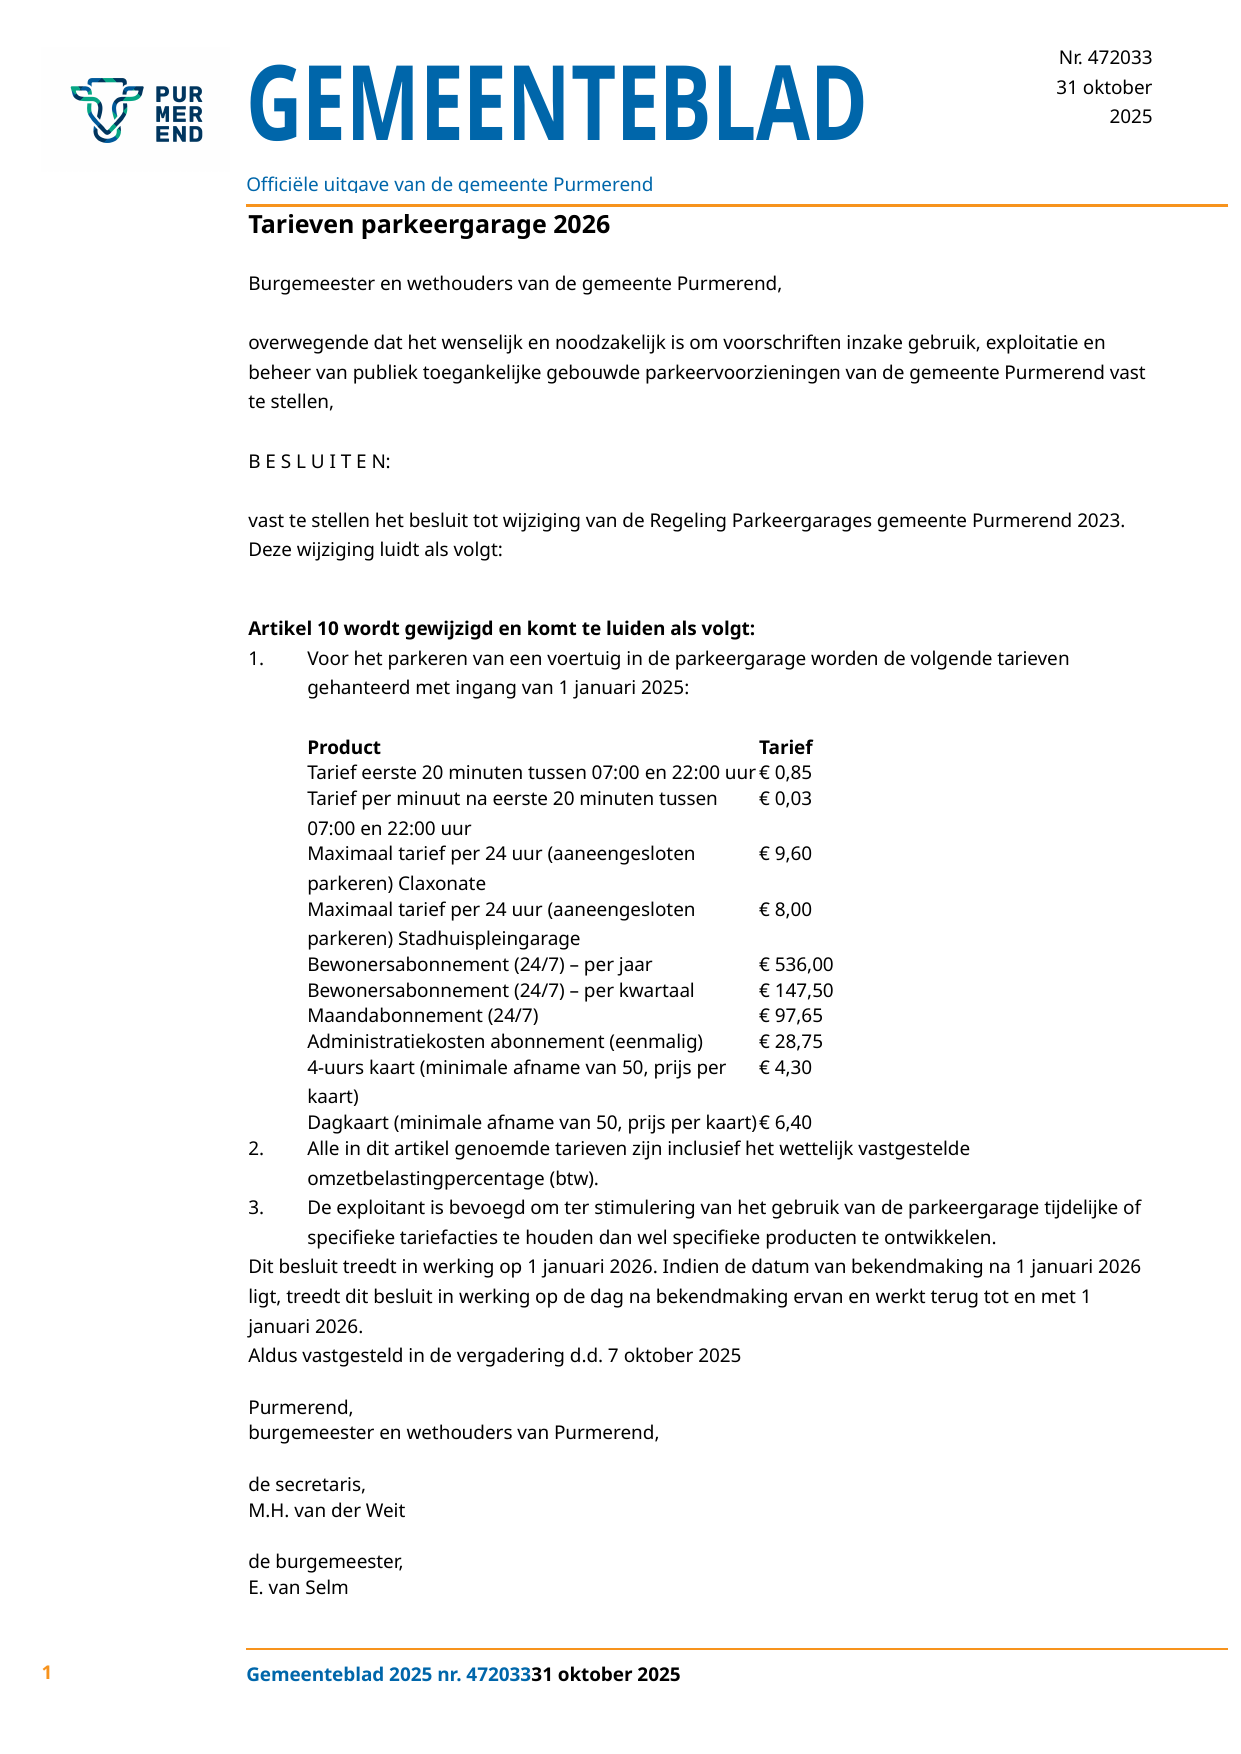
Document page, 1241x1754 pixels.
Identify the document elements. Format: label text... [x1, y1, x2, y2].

table_cell Administratiekosten abonnement (eenmalig) [307, 1029, 759, 1054]
table_cell Bewonersabonnement (24/7) – per jaar [307, 951, 759, 977]
table_cell € 97,65 [759, 1003, 1211, 1028]
text Dit besluit treedt in werking op 1 januari 2026. Indien de datum van bekendmaking na 1 januari 2026 ligt, treedt dit besluit in werking op de dag na bekendmaking ervan en werkt terug tot en met 1 januari 2026. [248, 1254, 1152, 1338]
table_header Tarief [759, 734, 1211, 759]
text Tarieven parkeergarage 2026 [248, 207, 1152, 241]
table_cell Bewonersabonnement (24/7) – per kwartaal [307, 977, 759, 1003]
text M.H. van der Weit [248, 1497, 1152, 1522]
table_cell € 6,40 [759, 1110, 1211, 1135]
table_cell Maximaal tarief per 24 uur (aaneengesloten parkeren) Stadhuispleingarage [307, 896, 759, 951]
table_cell Maandabonnement (24/7) [307, 1003, 759, 1028]
list Alle in dit artikel genoemde tarieven zijn inclusief het wettelijk vastgestelde omzetbelastingpercentage (btw). [248, 1135, 1152, 1191]
text E. van Selm [248, 1574, 1152, 1600]
table_cell Dagkaart (minimale afname van 50, prijs per kaart) [307, 1110, 759, 1135]
table_cell € 0,03 [759, 785, 1211, 841]
text burgemeester en wethouders van Purmerend, [248, 1419, 1152, 1445]
table_cell € 536,00 [759, 951, 1211, 977]
table_cell € 28,75 [759, 1029, 1211, 1054]
list Voor het parkeren van een voertuig in de parkeergarage worden de volgende tarieven gehanteerd met ingang van 1 januari 2025: [248, 645, 1152, 700]
table_header Product [307, 734, 759, 759]
text Burgemeester en wethouders van de gemeente Purmerend, [248, 270, 1152, 296]
list De exploitant is bevoegd om ter stimulering van het gebruik van de parkeergarage tijdelijke of specifieke tariefacties te houden dan wel specifieke producten te ontwikkelen. [248, 1194, 1152, 1250]
table_cell Tarief eerste 20 minuten tussen 07:00 en 22:00 uur [307, 760, 759, 785]
text overwegende dat het wenselijk en noodzakelijk is om voorschriften inzake gebruik, exploitatie en beheer van publiek toegankelijke gebouwde parkeervoorzieningen van de gemeente Purmerend vast te stellen, [248, 329, 1152, 414]
table_cell € 147,50 [759, 977, 1211, 1003]
text de burgemeester, [248, 1548, 1152, 1574]
text Purmerend, [248, 1394, 1152, 1419]
picture [41, 47, 231, 172]
table_cell € 9,60 [759, 841, 1211, 896]
text vast te stellen het besluit tot wijziging van de Regeling Parkeergarages gemeente Purmerend 2023. Deze wijziging luidt als volgt: [248, 507, 1152, 562]
text B E S L U I T E N: [248, 448, 1152, 473]
table_cell Tarief per minuut na eerste 20 minuten tussen 07:00 en 22:00 uur [307, 785, 759, 841]
table_cell € 8,00 [759, 896, 1211, 951]
table_cell 4-uurs kaart (minimale afname van 50, prijs per kaart) [307, 1054, 759, 1109]
table_cell € 4,30 [759, 1054, 1211, 1109]
table_cell Maximaal tarief per 24 uur (aaneengesloten parkeren) Claxonate [307, 841, 759, 896]
table_cell € 0,85 [759, 760, 1211, 785]
text de secretaris, [248, 1471, 1152, 1497]
text Artikel 10 wordt gewijzigd en komt te luiden als volgt: [248, 615, 1152, 641]
text Aldus vastgesteld in de vergadering d.d. 7 oktober 2025 [248, 1342, 1152, 1368]
